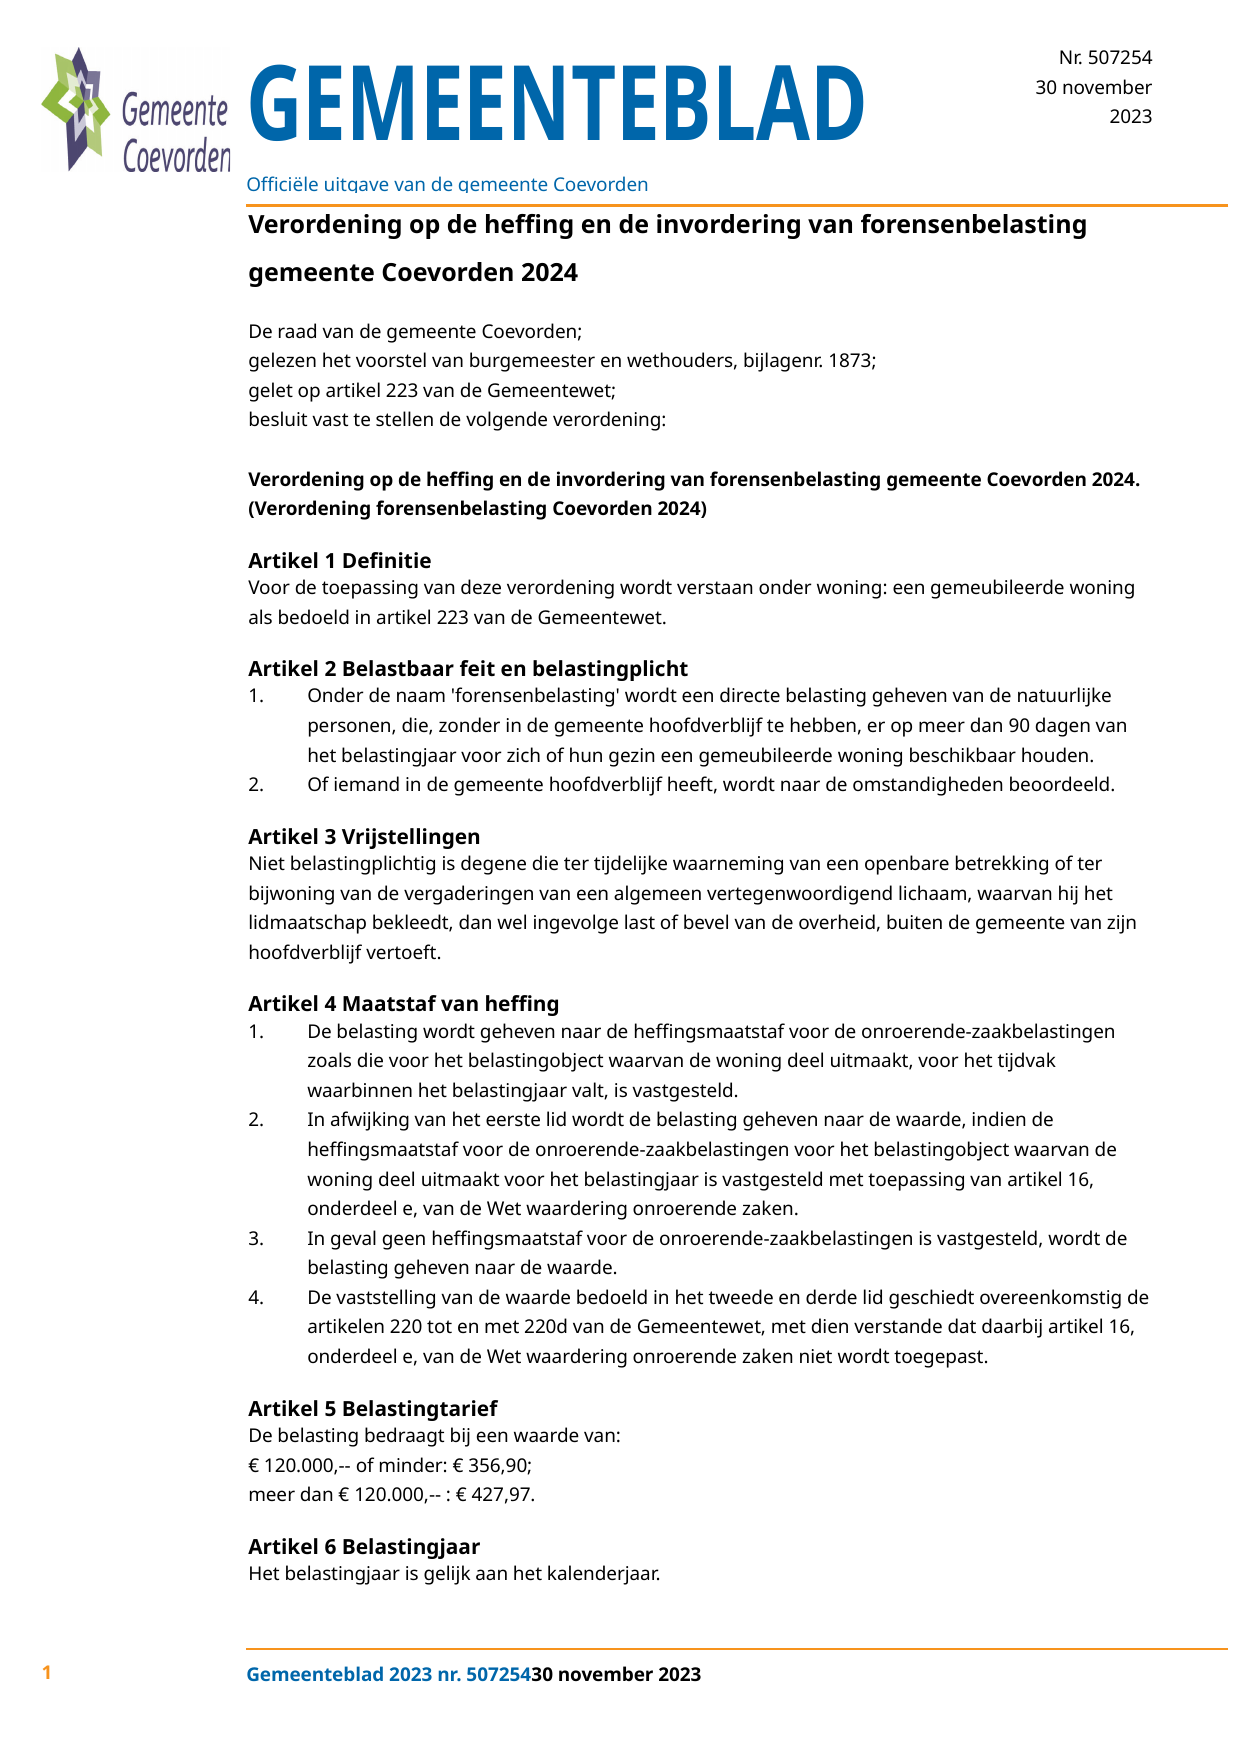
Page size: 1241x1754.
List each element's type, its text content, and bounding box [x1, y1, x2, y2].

text gelet op artikel 223 van de Gemeentewet; [248, 377, 1152, 403]
list In geval geen heffingsmaatstaf voor de onroerende-zaakbelastingen is vastgesteld, wordt de belasting geheven naar de waarde. [248, 1225, 1152, 1280]
text Verordening op de heffing en de invordering van forensenbelasting gemeente Coevorden 2024. [248, 466, 1152, 492]
text De belasting bedraagt bij een waarde van: [248, 1422, 1152, 1448]
text (Verordening forensenbelasting Coevorden 2024) [248, 495, 1152, 521]
list Onder de naam 'forensenbelasting' wordt een directe belasting geheven van de natuurlijke personen, die, zonder in de gemeente hoofdverblijf te hebben, er op meer dan 90 dagen van het belastingjaar voor zich of hun gezin een gemeubileerde woning beschikbaar houden. [248, 683, 1152, 768]
list In afwijking van het eerste lid wordt de belasting geheven naar de waarde, indien de heffingsmaatstaf voor de onroerende-zaakbelastingen voor het belastingobject waarvan de woning deel uitmaakt voor het belastingjaar is vastgesteld met toepassing van artikel 16, onderdeel e, van de Wet waardering onroerende zaken. [248, 1107, 1152, 1221]
text meer dan € 120.000,-- : € 427,97. [248, 1481, 1152, 1507]
text Artikel 2 Belastbaar feit en belastingplicht [248, 654, 1152, 683]
list De vaststelling van de waarde bedoeld in het tweede en derde lid geschiedt overeenkomstig de artikelen 220 tot en met 220d van de Gemeentewet, met dien verstande dat daarbij artikel 16, onderdeel e, van de Wet waardering onroerende zaken niet wordt toegepast. [248, 1284, 1152, 1369]
text gelezen het voorstel van burgemeester en wethouders, bijlagenr. 1873; [248, 347, 1152, 373]
picture [41, 47, 231, 172]
text Niet belastingplichtig is degene die ter tijdelijke waarneming van een openbare betrekking of ter bijwoning van de vergaderingen van een algemeen vertegenwoordigend lichaam, waarvan hij het lidmaatschap bekleedt, dan wel ingevolge last of bevel van de overheid, buiten de gemeente van zijn hoofdverblijf vertoeft. [248, 850, 1152, 965]
text Het belastingjaar is gelijk aan het kalenderjaar. [248, 1560, 1152, 1586]
text Artikel 4 Maatstaf van heffing [248, 989, 1152, 1018]
text Artikel 1 Definitie [248, 546, 1152, 574]
text Verordening op de heffing en de invordering van forensenbelasting gemeente Coevorden 2024 [248, 207, 1152, 288]
list De belasting wordt geheven naar de heffingsmaatstaf voor de onroerende-zaakbelastingen zoals die voor het belastingobject waarvan de woning deel uitmaakt, voor het tijdvak waarbinnen het belastingjaar valt, is vastgesteld. [248, 1018, 1152, 1103]
text Artikel 5 Belastingtarief [248, 1394, 1152, 1422]
list Of iemand in de gemeente hoofdverblijf heeft, wordt naar de omstandigheden beoordeeld. [248, 771, 1152, 797]
text Artikel 6 Belastingjaar [248, 1532, 1152, 1560]
text Voor de toepassing van deze verordening wordt verstaan onder woning: een gemeubileerde woning als bedoeld in artikel 223 van de Gemeentewet. [248, 574, 1152, 629]
text besluit vast te stellen de volgende verordening: [248, 407, 1152, 432]
text Artikel 3 Vrijstellingen [248, 822, 1152, 850]
text € 120.000,-- of minder: € 356,90; [248, 1452, 1152, 1477]
text De raad van de gemeente Coevorden; [248, 318, 1152, 344]
